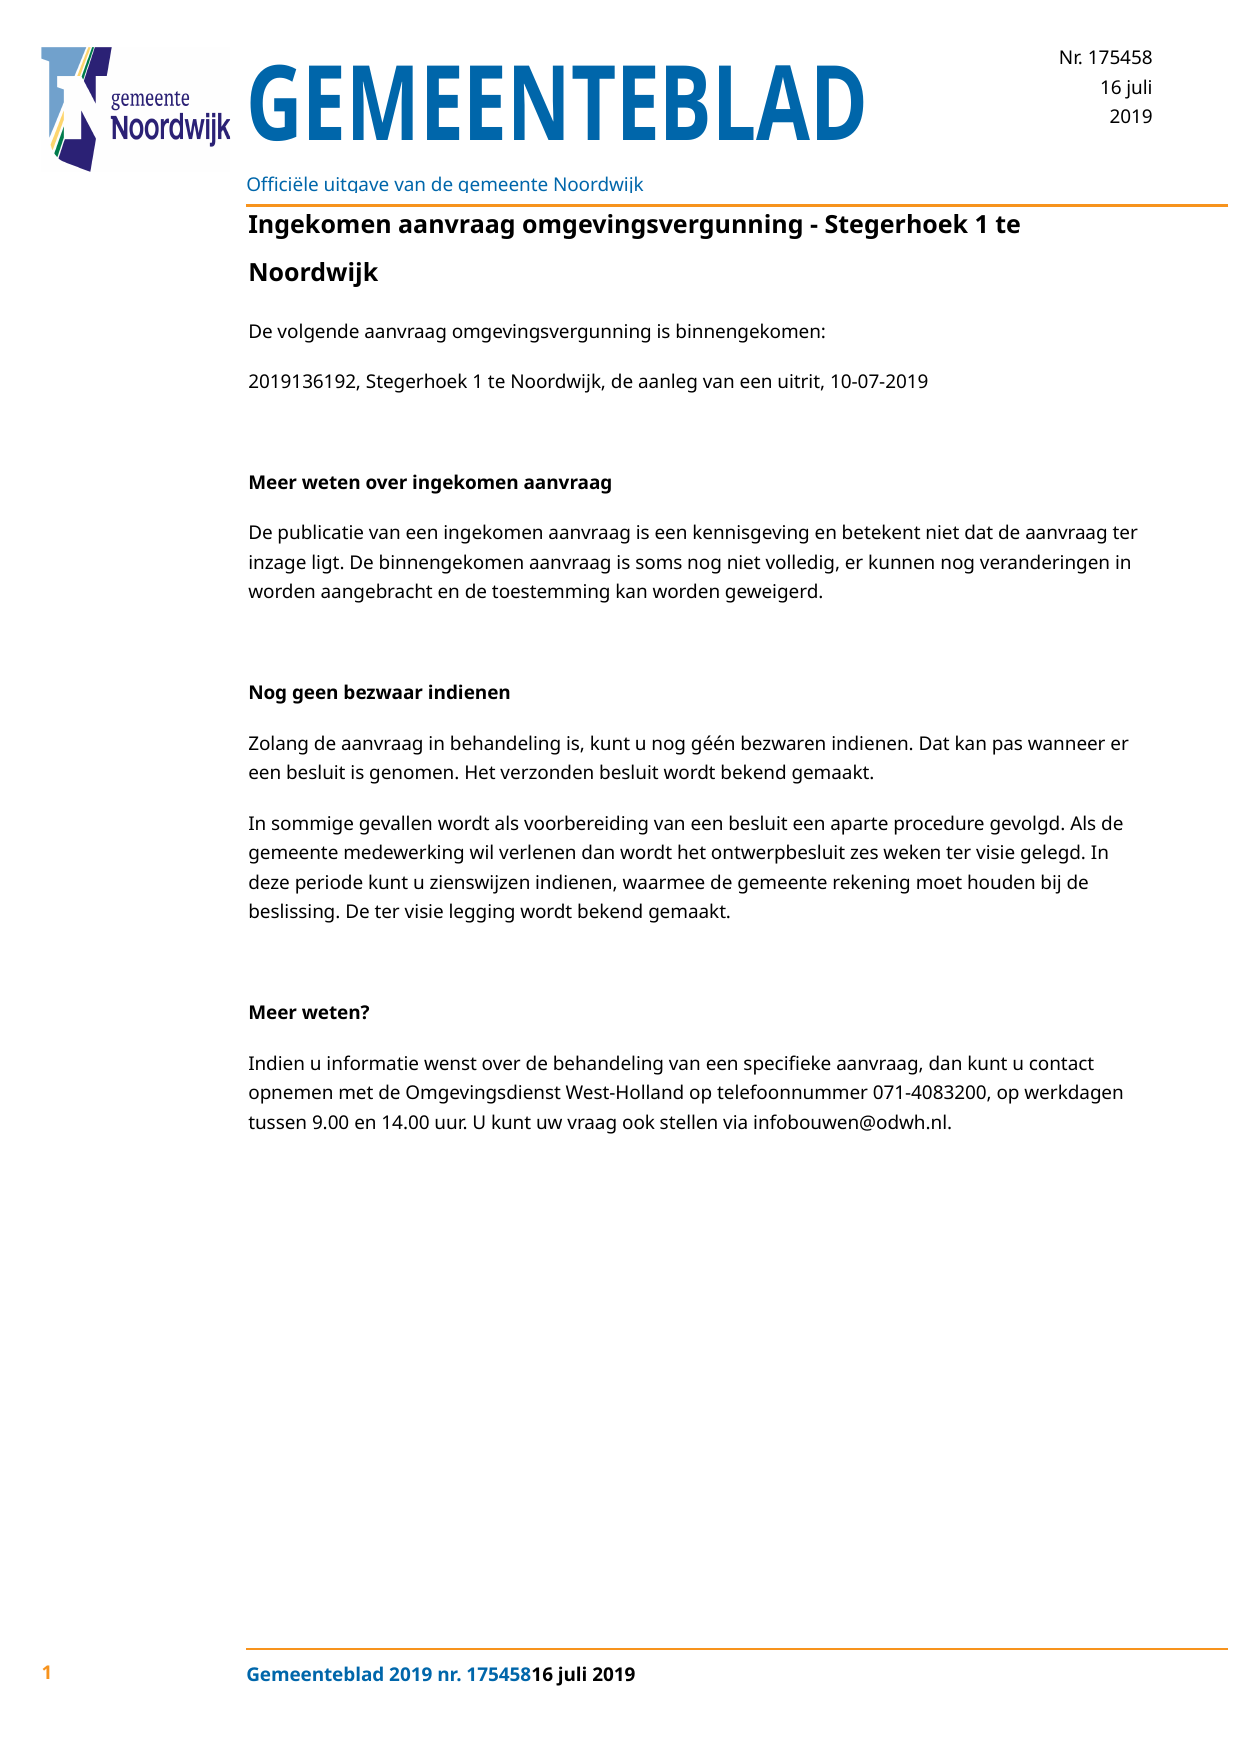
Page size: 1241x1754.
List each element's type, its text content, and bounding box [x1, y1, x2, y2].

text In sommige gevallen wordt als voorbereiding van een besluit een aparte procedure gevolgd. Als de gemeente medewerking wil verlenen dan wordt het ontwerpbesluit zes weken ter visie gelegd. In deze periode kunt u zienswijzen indienen, waarmee de gemeente rekening moet houden bij de beslissing. De ter visie legging wordt bekend gemaakt. [248, 810, 1152, 924]
text Meer weten over ingekomen aanvraag [248, 469, 1152, 495]
text De volgende aanvraag omgevingsvergunning is binnengekomen: [248, 318, 1152, 344]
text Nog geen bezwaar indienen [248, 679, 1152, 705]
picture [41, 47, 231, 172]
text Meer weten? [248, 999, 1152, 1025]
text 2019136192, Stegerhoek 1 te Noordwijk, de aanleg van een uitrit, 10-07-2019 [248, 368, 1152, 394]
text De publicatie van een ingekomen aanvraag is een kennisgeving en betekent niet dat de aanvraag ter inzage ligt. De binnengekomen aanvraag is soms nog niet volledig, er kunnen nog veranderingen in worden aangebracht en de toestemming kan worden geweigerd. [248, 519, 1152, 604]
text Indien u informatie wenst over de behandeling van een specifieke aanvraag, dan kunt u contact opnemen met de Omgevingsdienst West-Holland op telefoonnummer 071-4083200, op werkdagen tussen 9.00 en 14.00 uur. U kunt uw vraag ook stellen via infobouwen@odwh.nl. [248, 1050, 1152, 1135]
text Zolang de aanvraag in behandeling is, kunt u nog géén bezwaren indienen. Dat kan pas wanneer er een besluit is genomen. Het verzonden besluit wordt bekend gemaakt. [248, 730, 1152, 785]
text Ingekomen aanvraag omgevingsvergunning - Stegerhoek 1 te Noordwijk [248, 207, 1152, 288]
